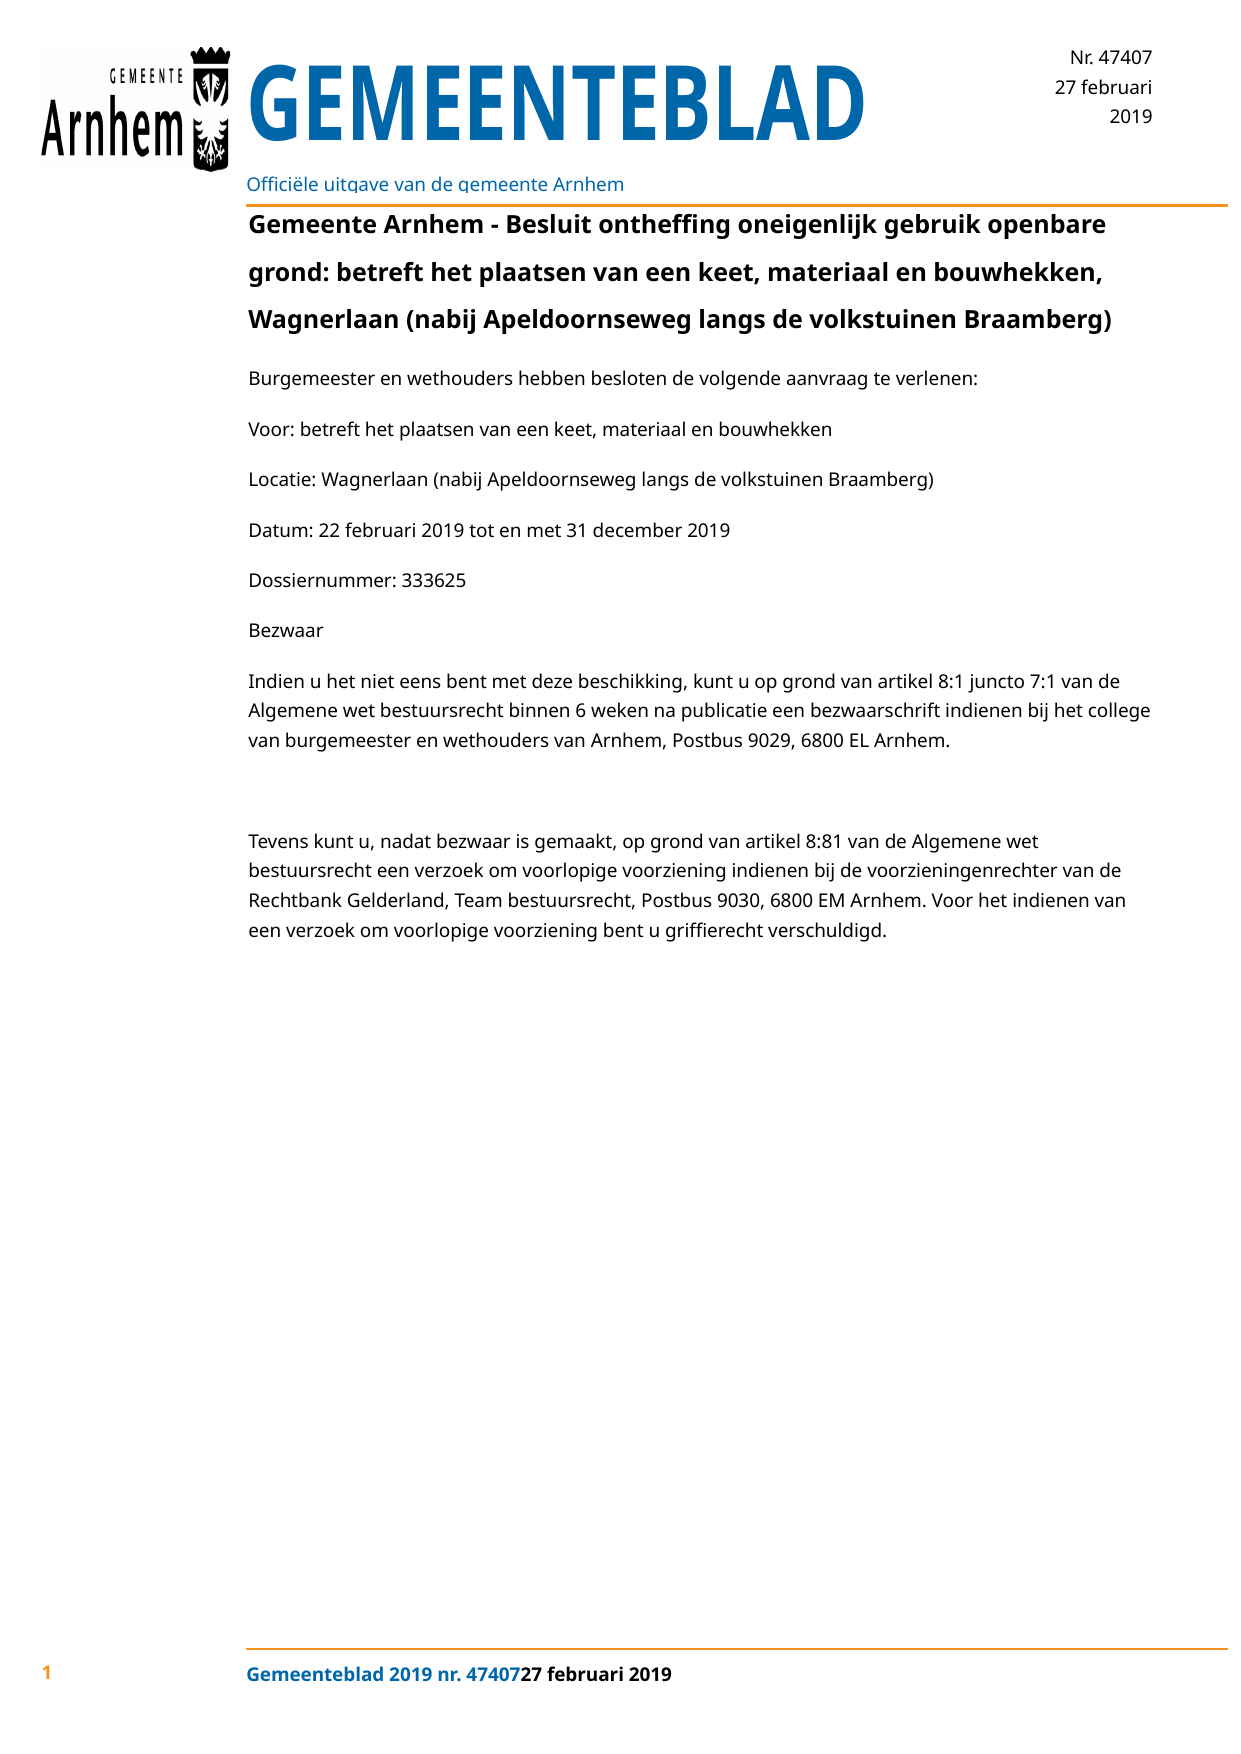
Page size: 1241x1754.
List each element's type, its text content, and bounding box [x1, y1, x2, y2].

text Locatie: Wagnerlaan (nabij Apeldoornseweg langs de volkstuinen Braamberg) [248, 466, 1152, 492]
text Voor: betreft het plaatsen van een keet, materiaal en bouwhekken [248, 416, 1152, 442]
text Tevens kunt u, nadat bezwaar is gemaakt, op grond van artikel 8:81 van de Algemene wet bestuursrecht een verzoek om voorlopige voorziening indienen bij de voorzieningenrechter van de Rechtbank Gelderland, Team bestuursrecht, Postbus 9030, 6800 EM Arnhem. Voor het indienen van een verzoek om voorlopige voorziening bent u griffierecht verschuldigd. [248, 828, 1152, 942]
text Datum: 22 februari 2019 tot en met 31 december 2019 [248, 517, 1152, 542]
text Bezwaar [248, 618, 1152, 643]
text Dossiernummer: 333625 [248, 567, 1152, 593]
text Indien u het niet eens bent met deze beschikking, kunt u op grond van artikel 8:1 juncto 7:1 van de Algemene wet bestuursrecht binnen 6 weken na publicatie een bezwaarschrift indienen bij het college van burgemeester en wethouders van Arnhem, Postbus 9029, 6800 EL Arnhem. [248, 668, 1152, 753]
text Gemeente Arnhem - Besluit ontheffing oneigenlijk gebruik openbare grond: betreft het plaatsen van een keet, materiaal en bouwhekken, Wagnerlaan (nabij Apeldoornseweg langs de volkstuinen Braamberg) [248, 207, 1152, 336]
picture [41, 47, 231, 172]
text Burgemeester en wethouders hebben besloten de volgende aanvraag te verlenen: [248, 366, 1152, 391]
